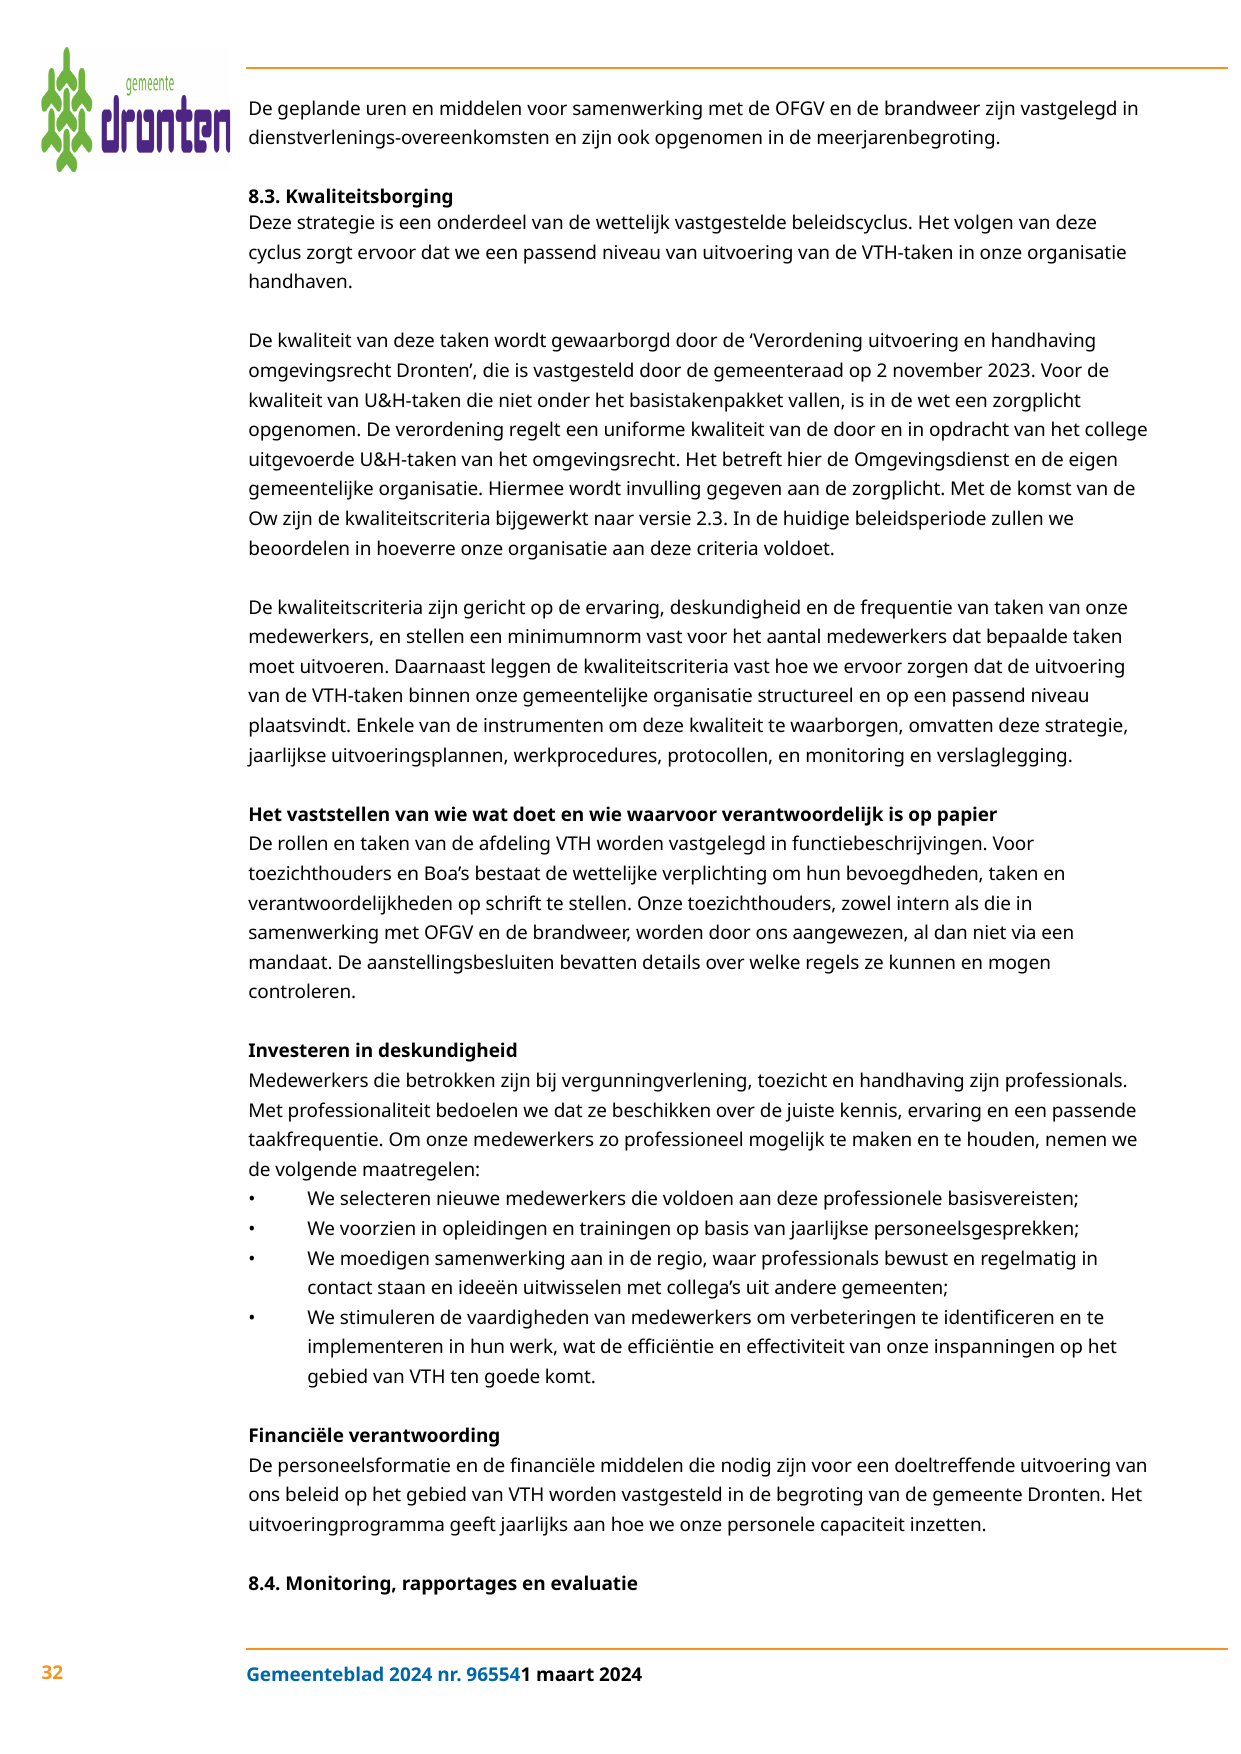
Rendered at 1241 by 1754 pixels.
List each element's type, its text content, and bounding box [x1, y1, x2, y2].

text Medewerkers die betrokken zijn bij vergunningverlening, toezicht en handhaving zijn professionals. Met professionaliteit bedoelen we dat ze beschikken over de juiste kennis, ervaring en een passende taakfrequentie. Om onze medewerkers zo professioneel mogelijk te maken en te houden, nemen we de volgende maatregelen: [248, 1067, 1152, 1182]
list We voorzien in opleidingen en trainingen op basis van jaarlijkse personeelsgesprekken; [248, 1215, 1152, 1241]
text 8.4. Monitoring, rapportages en evaluatie [248, 1570, 1152, 1596]
text De kwaliteit van deze taken wordt gewaarborgd door de ‘Verordening uitvoering en handhaving omgevingsrecht Dronten’, die is vastgesteld door de gemeenteraad op 2 november 2023. Voor de kwaliteit van U&H-taken die niet onder het basistakenpakket vallen, is in de wet een zorgplicht opgenomen. De verordening regelt een uniforme kwaliteit van de door en in opdracht van het college uitgevoerde U&H-taken van het omgevingsrecht. Het betreft hier de Omgevingsdienst en de eigen gemeentelijke organisatie. Hiermee wordt invulling gegeven aan de zorgplicht. Met de komst van de Ow zijn de kwaliteitscriteria bijgewerkt naar versie 2.3. In de huidige beleidsperiode zullen we beoordelen in hoeverre onze organisatie aan deze criteria voldoet. [248, 328, 1152, 560]
text De rollen en taken van de afdeling VTH worden vastgelegd in functiebeschrijvingen. Voor toezichthouders en Boa’s bestaat de wettelijke verplichting om hun bevoegdheden, taken en verantwoordelijkheden op schrift te stellen. Onze toezichthouders, zowel intern als die in samenwerking met OFGV en de brandweer, worden door ons aangewezen, al dan niet via een mandaat. De aanstellingsbesluiten bevatten details over welke regels ze kunnen en mogen controleren. [248, 831, 1152, 1004]
text 8.3. Kwaliteitsborging [248, 183, 1152, 209]
text Financiële verantwoording [248, 1422, 1152, 1448]
list We stimuleren de vaardigheden van medewerkers om verbeteringen te identificeren en te implementeren in hun werk, wat de efficiëntie en effectiviteit van onze inspanningen op het gebied van VTH ten goede komt. [248, 1304, 1152, 1389]
text Investeren in deskundigheid [248, 1038, 1152, 1063]
text Het vaststellen van wie wat doet en wie waarvoor verantwoordelijk is op papier [248, 801, 1152, 827]
text De kwaliteitscriteria zijn gericht op de ervaring, deskundigheid en de frequentie van taken van onze medewerkers, en stellen een minimumnorm vast voor het aantal medewerkers dat bepaalde taken moet uitvoeren. Daarnaast leggen de kwaliteitscriteria vast hoe we ervoor zorgen dat de uitvoering van de VTH-taken binnen onze gemeentelijke organisatie structureel en op een passend niveau plaatsvindt. Enkele van de instrumenten om deze kwaliteit te waarborgen, omvatten deze strategie, jaarlijkse uitvoeringsplannen, werkprocedures, protocollen, en monitoring en verslaglegging. [248, 594, 1152, 767]
list We selecteren nieuwe medewerkers die voldoen aan deze professionele basisvereisten; [248, 1186, 1152, 1211]
text Deze strategie is een onderdeel van de wettelijk vastgestelde beleidscyclus. Het volgen van deze cyclus zorgt ervoor dat we een passend niveau van uitvoering van de VTH-taken in onze organisatie handhaven. [248, 209, 1152, 294]
text De geplande uren en middelen voor samenwerking met de OFGV en de brandweer zijn vastgelegd in dienstverlenings-overeenkomsten en zijn ook opgenomen in de meerjarenbegroting. [248, 95, 1152, 150]
text De personeelsformatie en de financiële middelen die nodig zijn voor een doeltreffende uitvoering van ons beleid op het gebied van VTH worden vastgesteld in de begroting van de gemeente Dronten. Het uitvoeringprogramma geeft jaarlijks aan hoe we onze personele capaciteit inzetten. [248, 1452, 1152, 1537]
list We moedigen samenwerking aan in de regio, waar professionals bewust en regelmatig in contact staan en ideeën uitwisselen met collega’s uit andere gemeenten; [248, 1245, 1152, 1300]
picture [41, 47, 231, 172]
